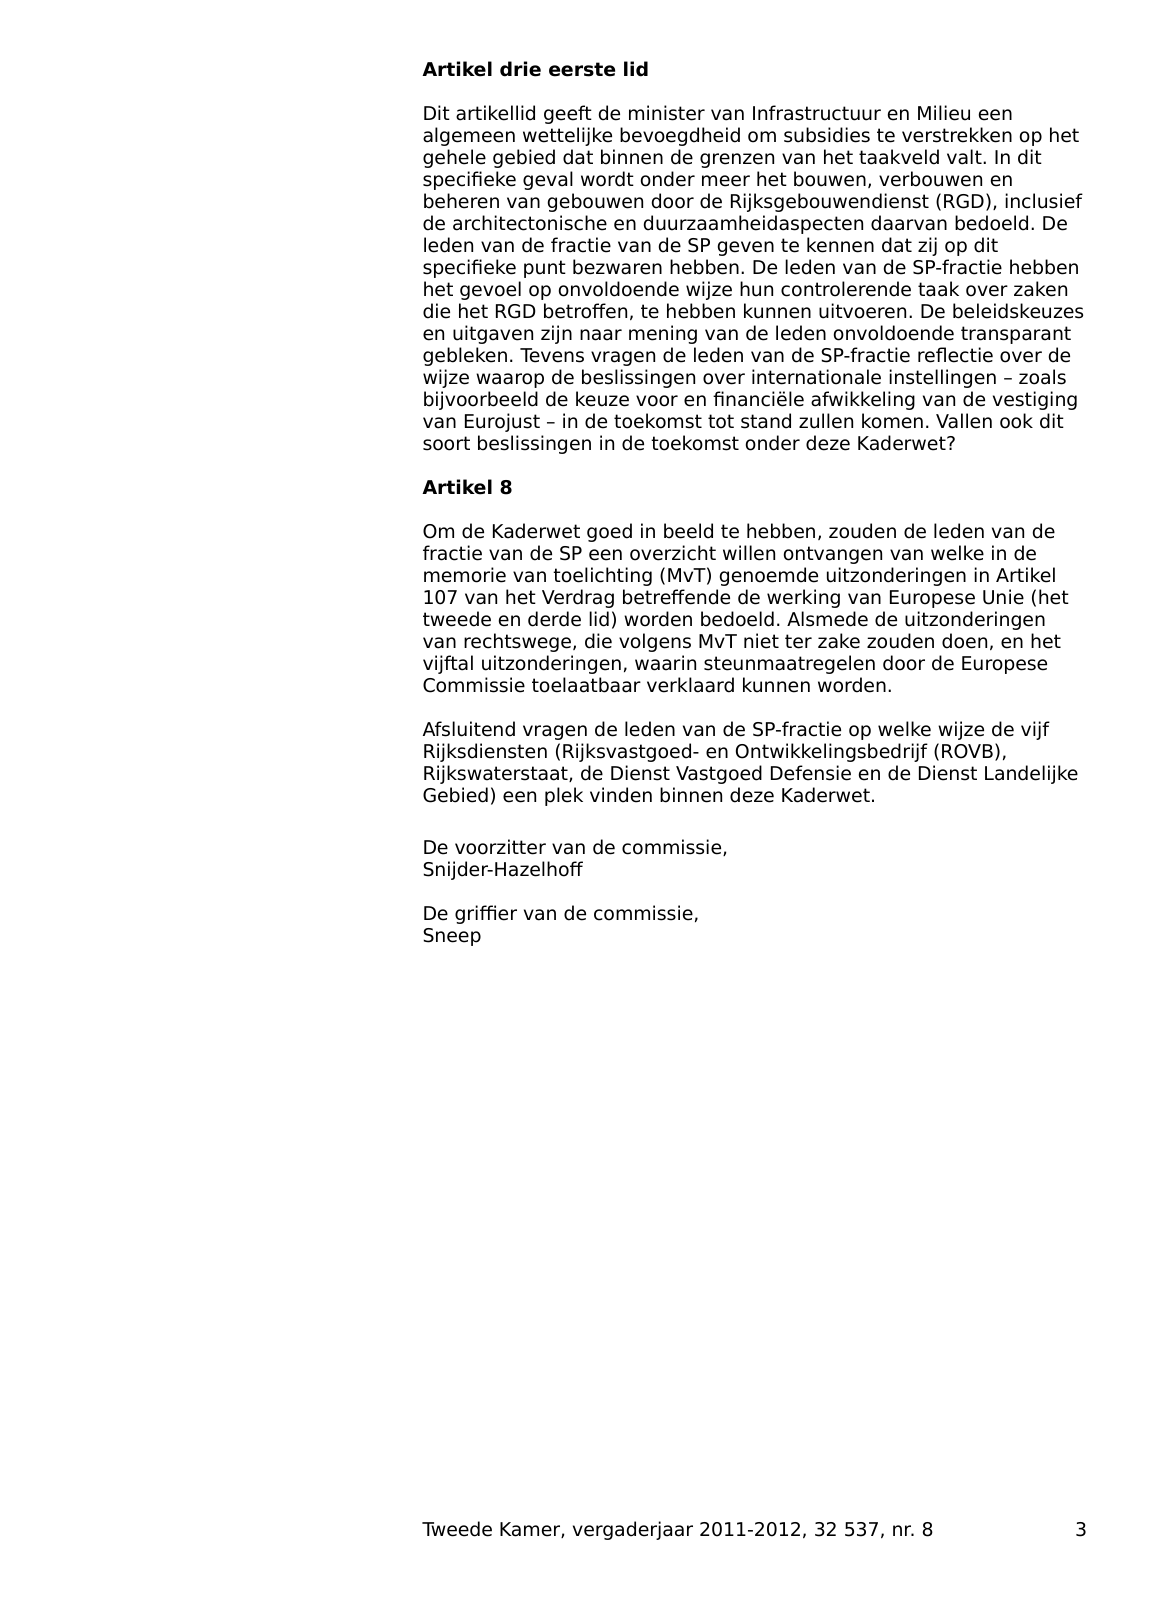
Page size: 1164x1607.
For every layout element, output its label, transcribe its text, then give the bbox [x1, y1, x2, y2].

text Afsluitend vragen de leden van de SP-fractie op welke wijze de vijf Rijksdiensten (Rijksvastgoed- en Ontwikkelingsbedrijf (ROVB), Rijkswaterstaat, de Dienst Vastgoed Defensie en de Dienst Landelijke Gebied) een plek vinden binnen deze Kaderwet. [422, 719, 1087, 807]
text De griffier van de commissie, Sneep [422, 903, 1087, 947]
subtitle Artikel drie eerste lid [422, 59, 1087, 81]
subtitle Artikel 8 [422, 477, 1087, 499]
text De voorzitter van de commissie, Snijder-Hazelhoff [422, 837, 1087, 881]
text Dit artikellid geeft de minister van Infrastructuur en Milieu een algemeen wettelijke bevoegdheid om subsidies te verstrekken op het gehele gebied dat binnen de grenzen van het taakveld valt. In dit specifieke geval wordt onder meer het bouwen, verbouwen en beheren van gebouwen door de Rijksgebouwendienst (RGD), inclusief de architectonische en duurzaamheidaspecten daarvan bedoeld. De leden van de fractie van de SP geven te kennen dat zij op dit specifieke punt bezwaren hebben. De leden van de SP-fractie hebben het gevoel op onvoldoende wijze hun controlerende taak over zaken die het RGD betroffen, te hebben kunnen uitvoeren. De beleidskeuzes en uitgaven zijn naar mening van de leden onvoldoende transparant gebleken. Tevens vragen de leden van de SP-fractie reflectie over de wijze waarop de beslissingen over internationale instellingen – zoals bijvoorbeeld de keuze voor en financiële afwikkeling van de vestiging van Eurojust – in de toekomst tot stand zullen komen. Vallen ook dit soort beslissingen in de toekomst onder deze Kaderwet? [422, 103, 1087, 455]
text Om de Kaderwet goed in beeld te hebben, zouden de leden van de fractie van de SP een overzicht willen ontvangen van welke in de memorie van toelichting (MvT) genoemde uitzonderingen in Artikel 107 van het Verdrag betreffende de werking van Europese Unie (het tweede en derde lid) worden bedoeld. Alsmede de uitzonderingen van rechtswege, die volgens MvT niet ter zake zouden doen, en het vijftal uitzonderingen, waarin steunmaatregelen door de Europese Commissie toelaatbaar verklaard kunnen worden. [422, 521, 1087, 697]
